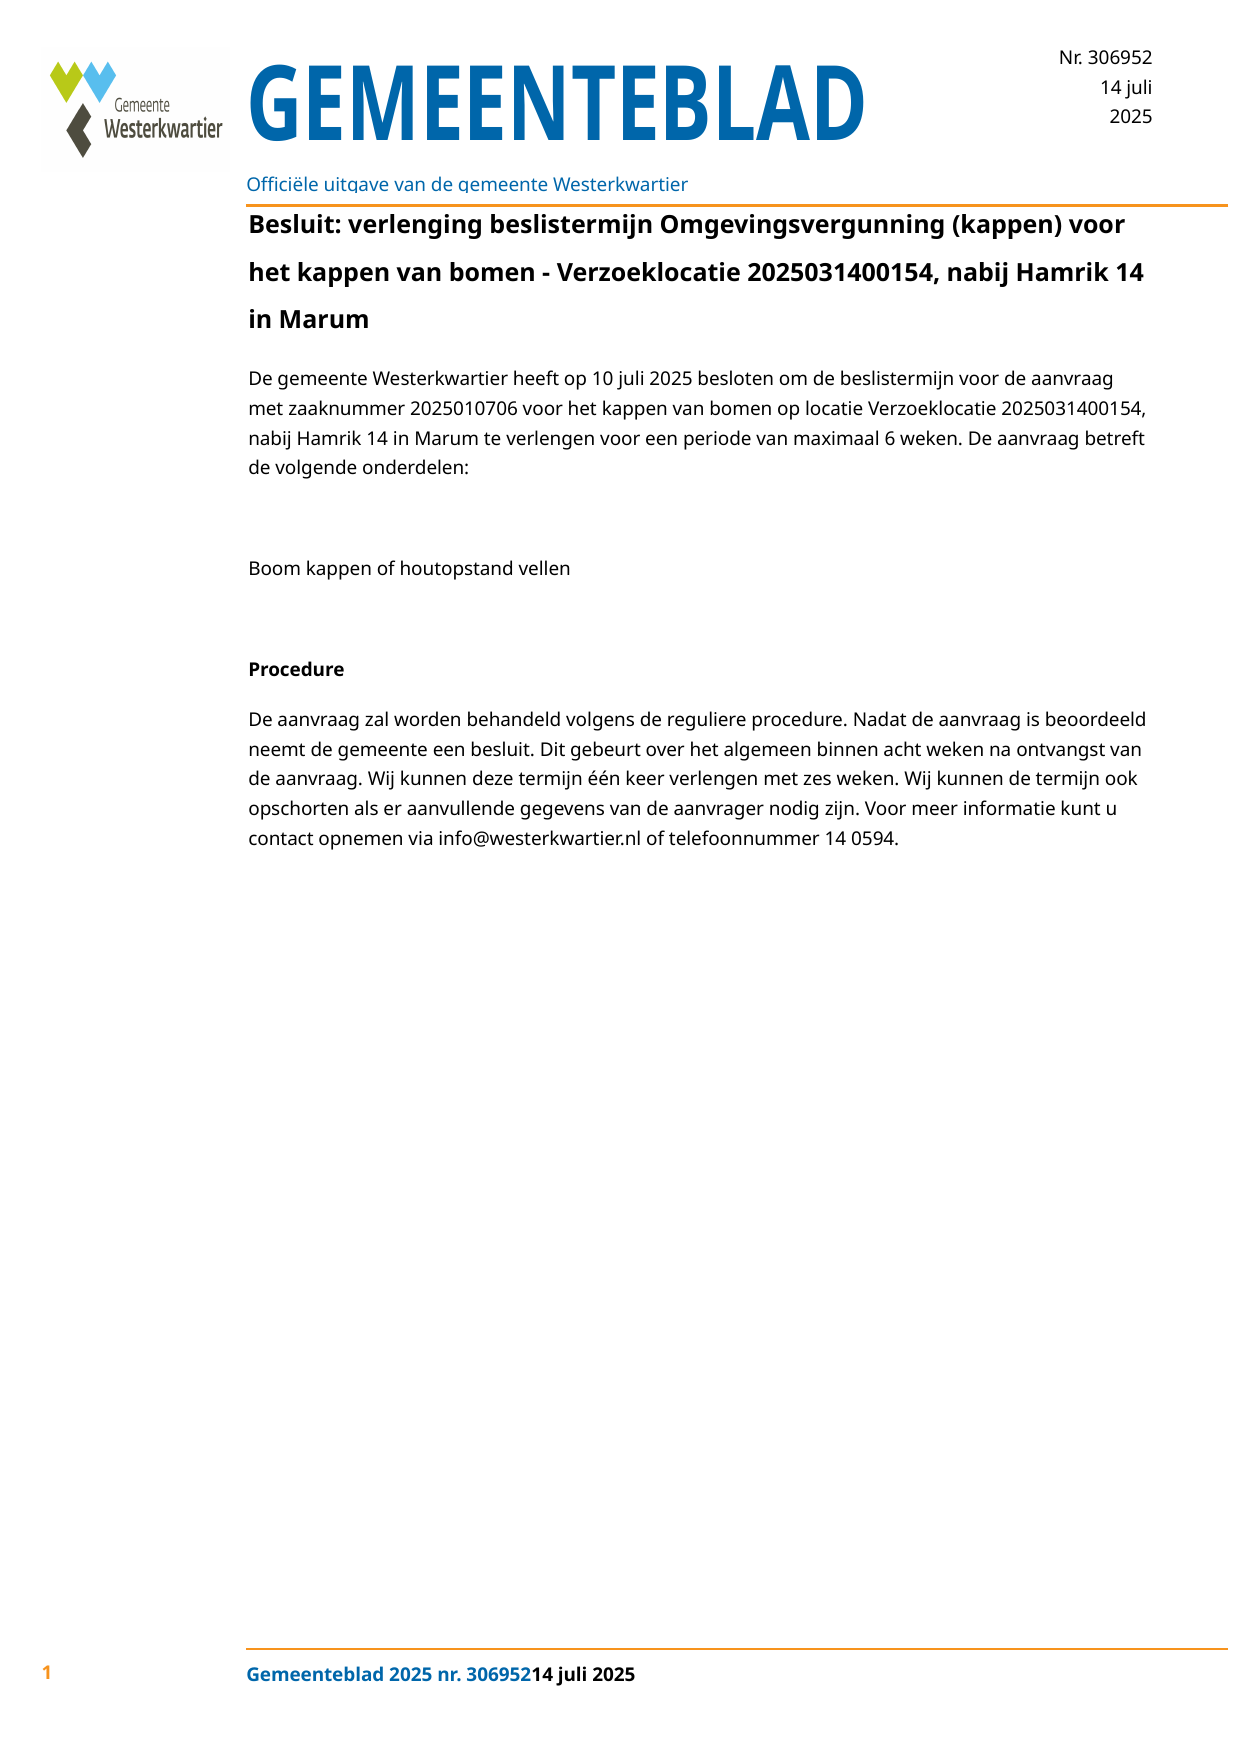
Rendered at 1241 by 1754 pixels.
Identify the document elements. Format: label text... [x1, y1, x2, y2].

text Besluit: verlenging beslistermijn Omgevingsvergunning (kappen) voor het kappen van bomen - Verzoeklocatie 2025031400154, nabij Hamrik 14 in Marum [248, 207, 1152, 336]
picture [41, 47, 231, 172]
text Procedure [248, 656, 1152, 682]
text De gemeente Westerkwartier heeft op 10 juli 2025 besloten om de beslistermijn voor de aanvraag met zaaknummer 2025010706 voor het kappen van bomen op locatie Verzoeklocatie 2025031400154, nabij Hamrik 14 in Marum te verlengen voor een periode van maximaal 6 weken. De aanvraag betreft de volgende onderdelen: [248, 366, 1152, 480]
text De aanvraag zal worden behandeld volgens de reguliere procedure. Nadat de aanvraag is beoordeeld neemt de gemeente een besluit. Dit gebeurt over het algemeen binnen acht weken na ontvangst van de aanvraag. Wij kunnen deze termijn één keer verlengen met zes weken. Wij kunnen de termijn ook opschorten als er aanvullende gegevens van de aanvrager nodig zijn. Voor meer informatie kunt u contact opnemen via info@westerkwartier.nl of telefoonnummer 14 0594. [248, 706, 1152, 850]
text Boom kappen of houtopstand vellen [248, 555, 1152, 581]
